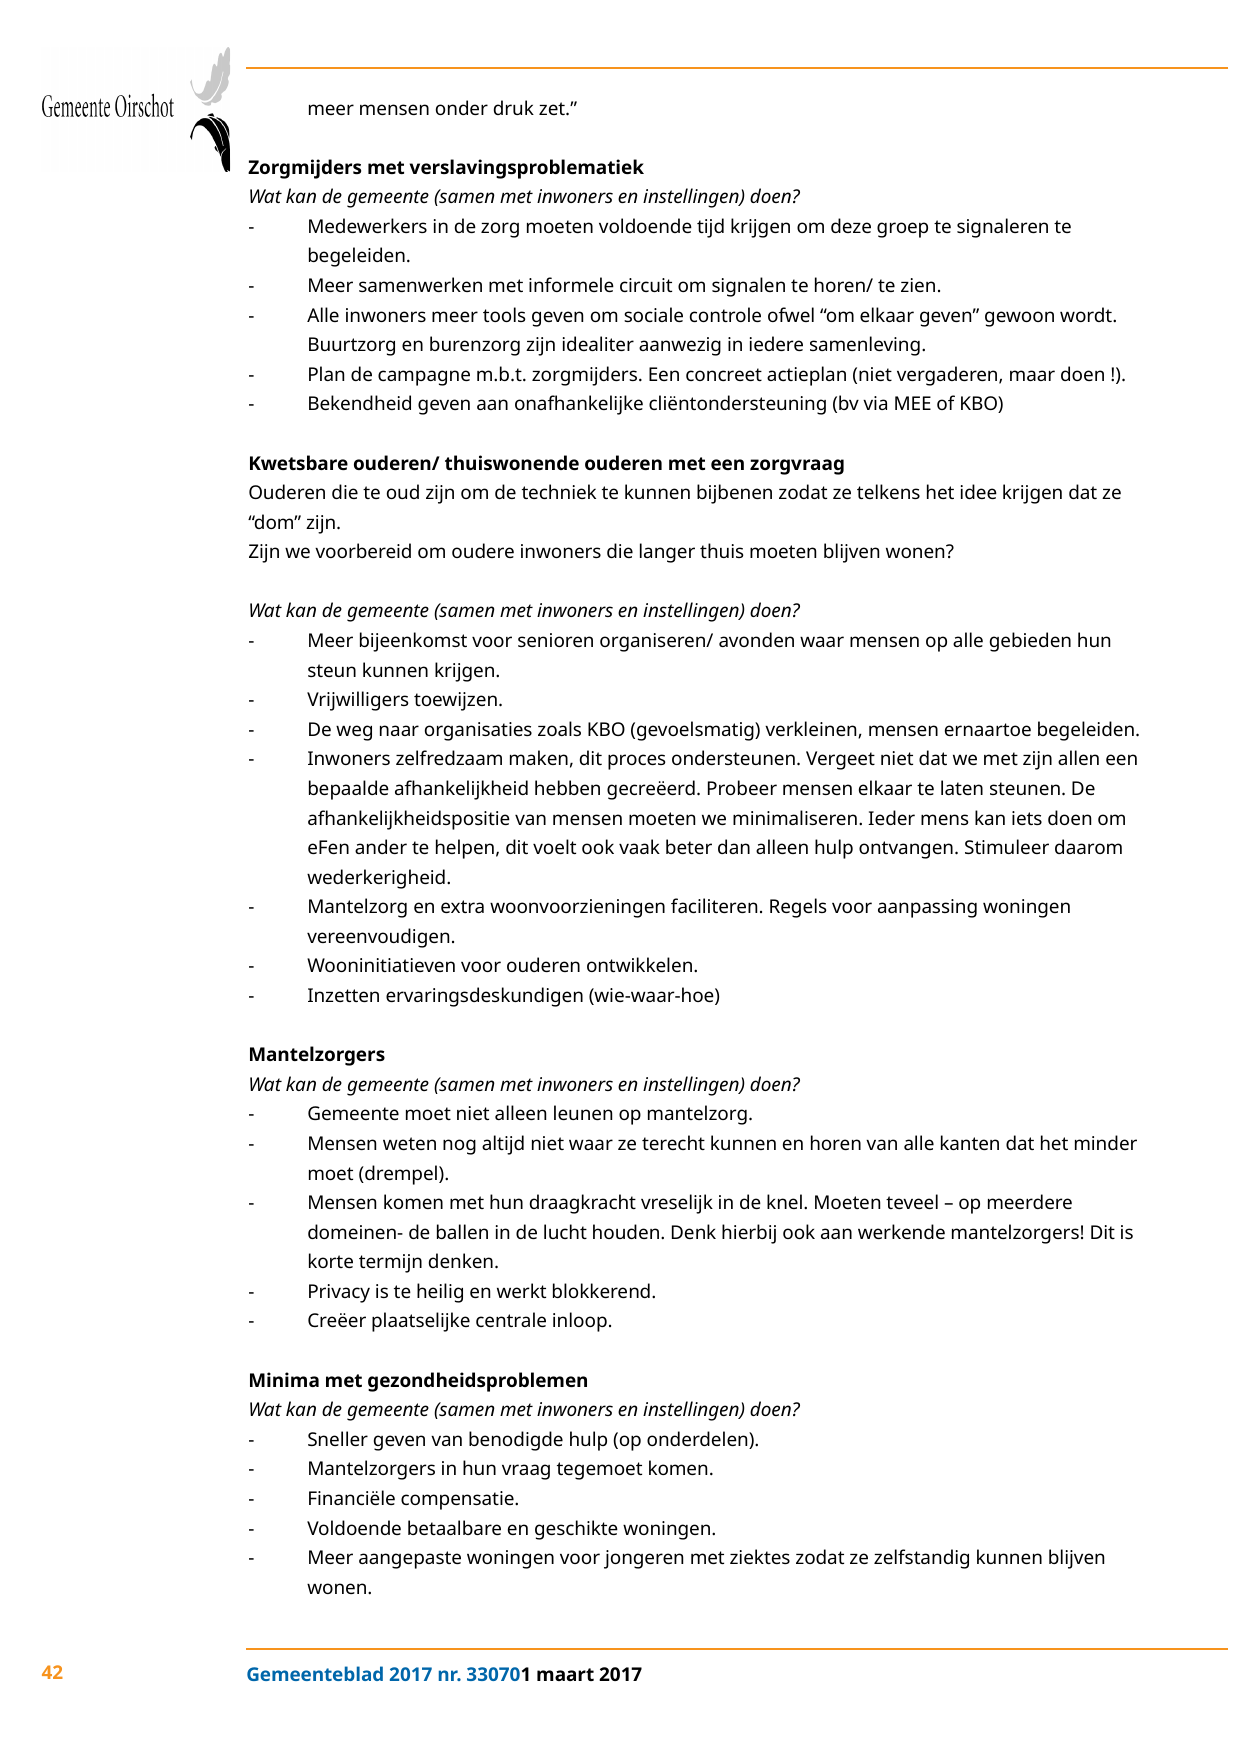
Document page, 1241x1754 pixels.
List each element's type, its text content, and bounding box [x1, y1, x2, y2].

list Privacy is te heilig en werkt blokkerend. [248, 1278, 1152, 1304]
list De weg naar organisaties zoals KBO (gevoelsmatig) verkleinen, mensen ernaartoe begeleiden. [248, 716, 1152, 742]
list Medewerkers in de zorg moeten voldoende tijd krijgen om deze groep te signaleren te begeleiden. [248, 213, 1152, 268]
text Minima met gezondheidsproblemen [248, 1367, 1152, 1393]
text Wat kan de gemeente (samen met inwoners en instellingen) doen? [248, 1396, 1152, 1422]
list Vrijwilligers toewijzen. [248, 686, 1152, 712]
list Creëer plaatselijke centrale inloop. [248, 1308, 1152, 1333]
text Mantelzorgers [248, 1041, 1152, 1067]
list Alle inwoners meer tools geven om sociale controle ofwel “om elkaar geven” gewoon wordt. Buurtzorg en burenzorg zijn idealiter aanwezig in iedere samenleving. [248, 302, 1152, 357]
list meer mensen onder druk zet.” [248, 95, 1152, 121]
list Meer samenwerken met informele circuit om signalen te horen/ te zien. [248, 272, 1152, 298]
text Zorgmijders met verslavingsproblematiek [248, 154, 1152, 180]
text Wat kan de gemeente (samen met inwoners en instellingen) doen? [248, 183, 1152, 209]
list Inwoners zelfredzaam maken, dit proces ondersteunen. Vergeet niet dat we met zijn allen een bepaalde afhankelijkheid hebben gecreëerd. Probeer mensen elkaar te laten steunen. De afhankelijkheidspositie van mensen moeten we minimaliseren. Ieder mens kan iets doen om eFen ander te helpen, dit voelt ook vaak beter dan alleen hulp ontvangen. Stimuleer daarom wederkerigheid. [248, 746, 1152, 890]
list Mantelzorgers in hun vraag tegemoet komen. [248, 1456, 1152, 1481]
list Voldoende betaalbare en geschikte woningen. [248, 1515, 1152, 1541]
list Inzetten ervaringsdeskundigen (wie-waar-hoe) [248, 982, 1152, 1008]
text Wat kan de gemeente (samen met inwoners en instellingen) doen? [248, 1071, 1152, 1097]
picture [41, 47, 231, 172]
text Kwetsbare ouderen/ thuiswonende ouderen met een zorgvraag [248, 450, 1152, 476]
list Bekendheid geven aan onafhankelijke cliëntondersteuning (bv via MEE of KBO) [248, 391, 1152, 416]
text Wat kan de gemeente (samen met inwoners en instellingen) doen? [248, 598, 1152, 623]
list Wooninitiatieven voor ouderen ontwikkelen. [248, 953, 1152, 978]
list Gemeente moet niet alleen leunen op mantelzorg. [248, 1101, 1152, 1126]
list Meer aangepaste woningen voor jongeren met ziektes zodat ze zelfstandig kunnen blijven wonen. [248, 1544, 1152, 1600]
list Mensen weten nog altijd niet waar ze terecht kunnen en horen van alle kanten dat het minder moet (drempel). [248, 1130, 1152, 1186]
list Meer bijeenkomst voor senioren organiseren/ avonden waar mensen op alle gebieden hun steun kunnen krijgen. [248, 627, 1152, 683]
list Plan de campagne m.b.t. zorgmijders. Een concreet actieplan (niet vergaderen, maar doen !). [248, 361, 1152, 387]
list Mantelzorg en extra woonvoorzieningen faciliteren. Regels voor aanpassing woningen vereenvoudigen. [248, 893, 1152, 949]
list Mensen komen met hun draagkracht vreselijk in de knel. Moeten teveel – op meerdere domeinen- de ballen in de lucht houden. Denk hierbij ook aan werkende mantelzorgers! Dit is korte termijn denken. [248, 1189, 1152, 1274]
text Zijn we voorbereid om oudere inwoners die langer thuis moeten blijven wonen? [248, 538, 1152, 564]
text Ouderen die te oud zijn om de techniek te kunnen bijbenen zodat ze telkens het idee krijgen dat ze “dom” zijn. [248, 479, 1152, 535]
list Sneller geven van benodigde hulp (op onderdelen). [248, 1426, 1152, 1452]
list Financiële compensatie. [248, 1485, 1152, 1511]
